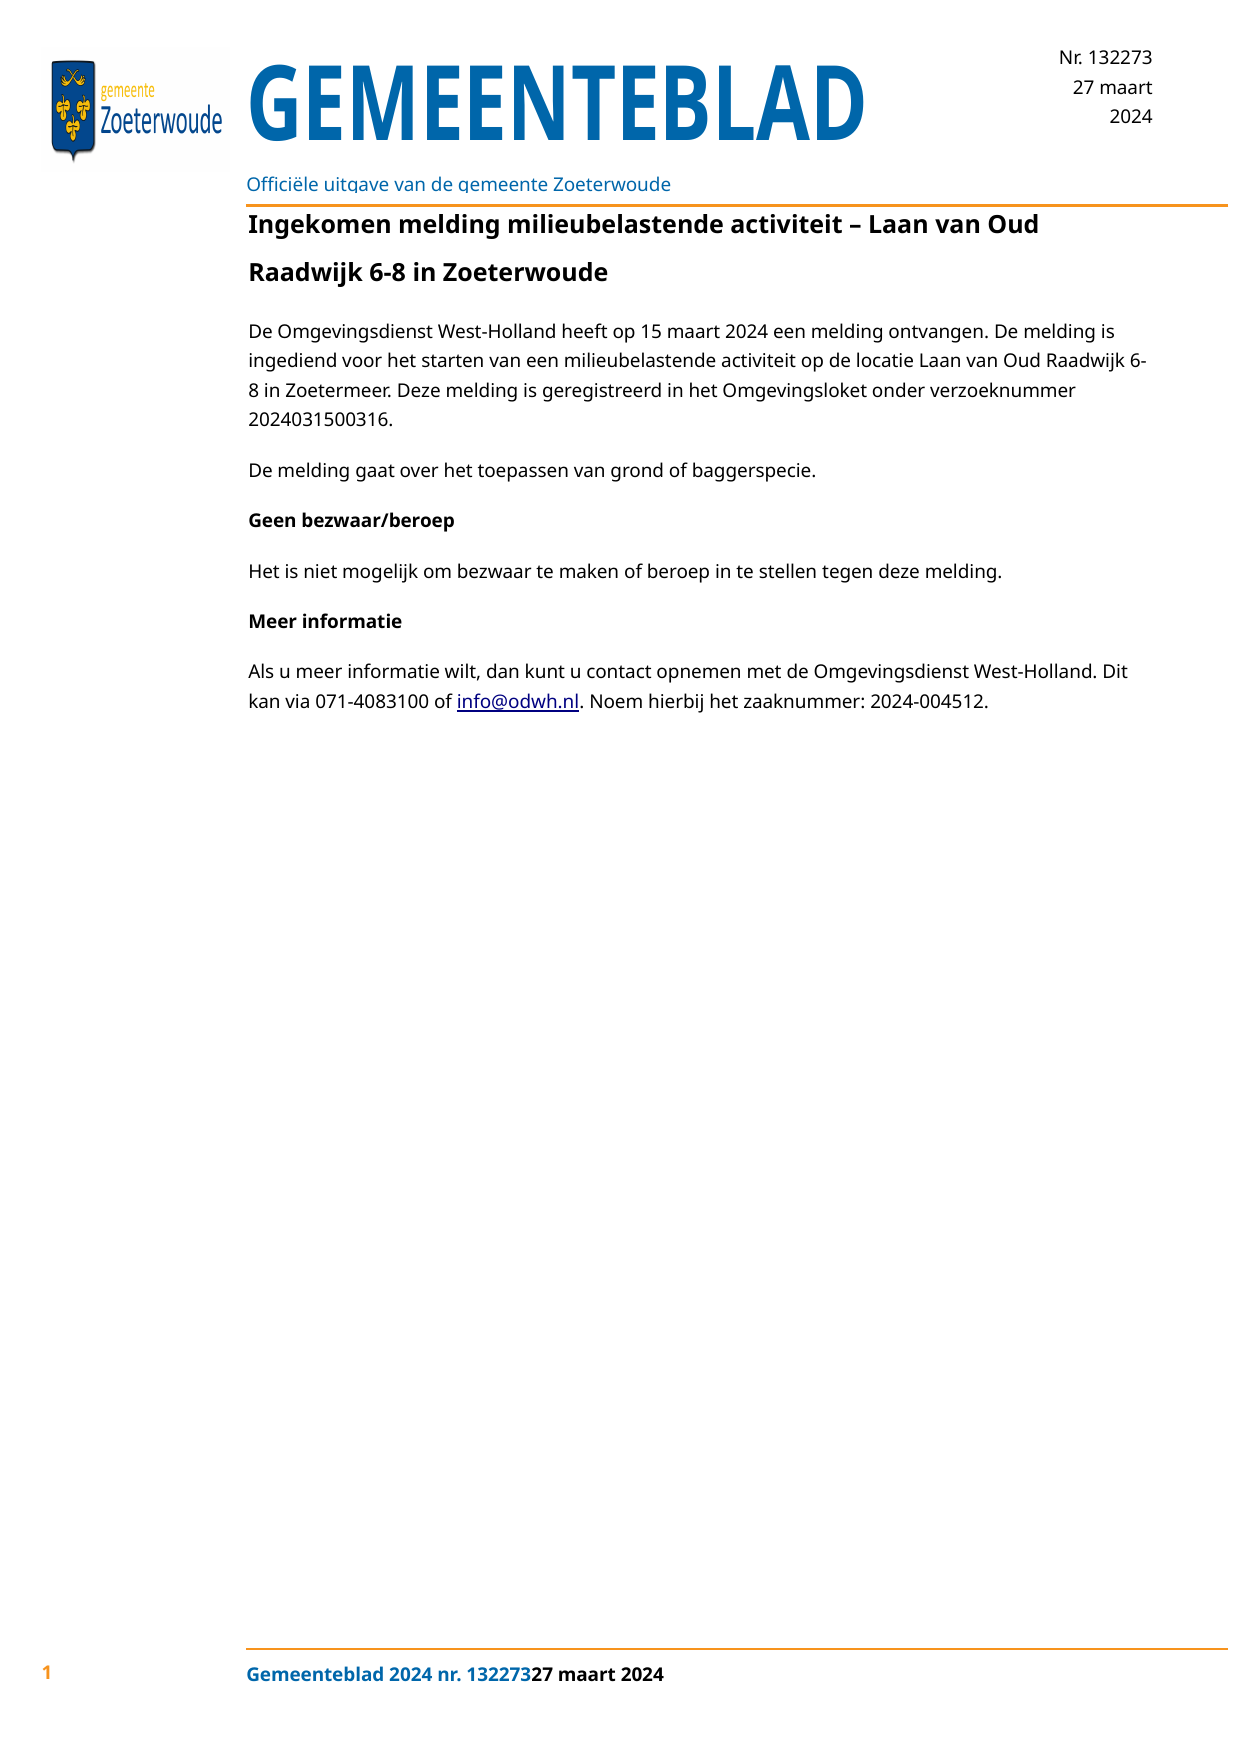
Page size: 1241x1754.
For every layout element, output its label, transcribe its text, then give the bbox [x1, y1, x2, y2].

text Geen bezwaar/beroep [248, 507, 1152, 533]
text Het is niet mogelijk om bezwaar te maken of beroep in te stellen tegen deze melding. [248, 558, 1152, 584]
text Ingekomen melding milieubelastende activiteit – Laan van Oud Raadwijk 6-8 in Zoeterwoude [248, 207, 1152, 288]
picture [41, 47, 231, 172]
text Als u meer informatie wilt, dan kunt u contact opnemen met de Omgevingsdienst West-Holland. Dit kan via 071-4083100 of info@odwh.nl. Noem hierbij het zaaknummer: 2024-004512. [248, 659, 1152, 714]
text Meer informatie [248, 608, 1152, 634]
text De Omgevingsdienst West-Holland heeft op 15 maart 2024 een melding ontvangen. De melding is ingediend voor het starten van een milieubelastende activiteit op de locatie Laan van Oud Raadwijk 6-8 in Zoetermeer. Deze melding is geregistreerd in het Omgevingsloket onder verzoeknummer 2024031500316. [248, 318, 1152, 432]
text De melding gaat over het toepassen van grond of baggerspecie. [248, 457, 1152, 483]
